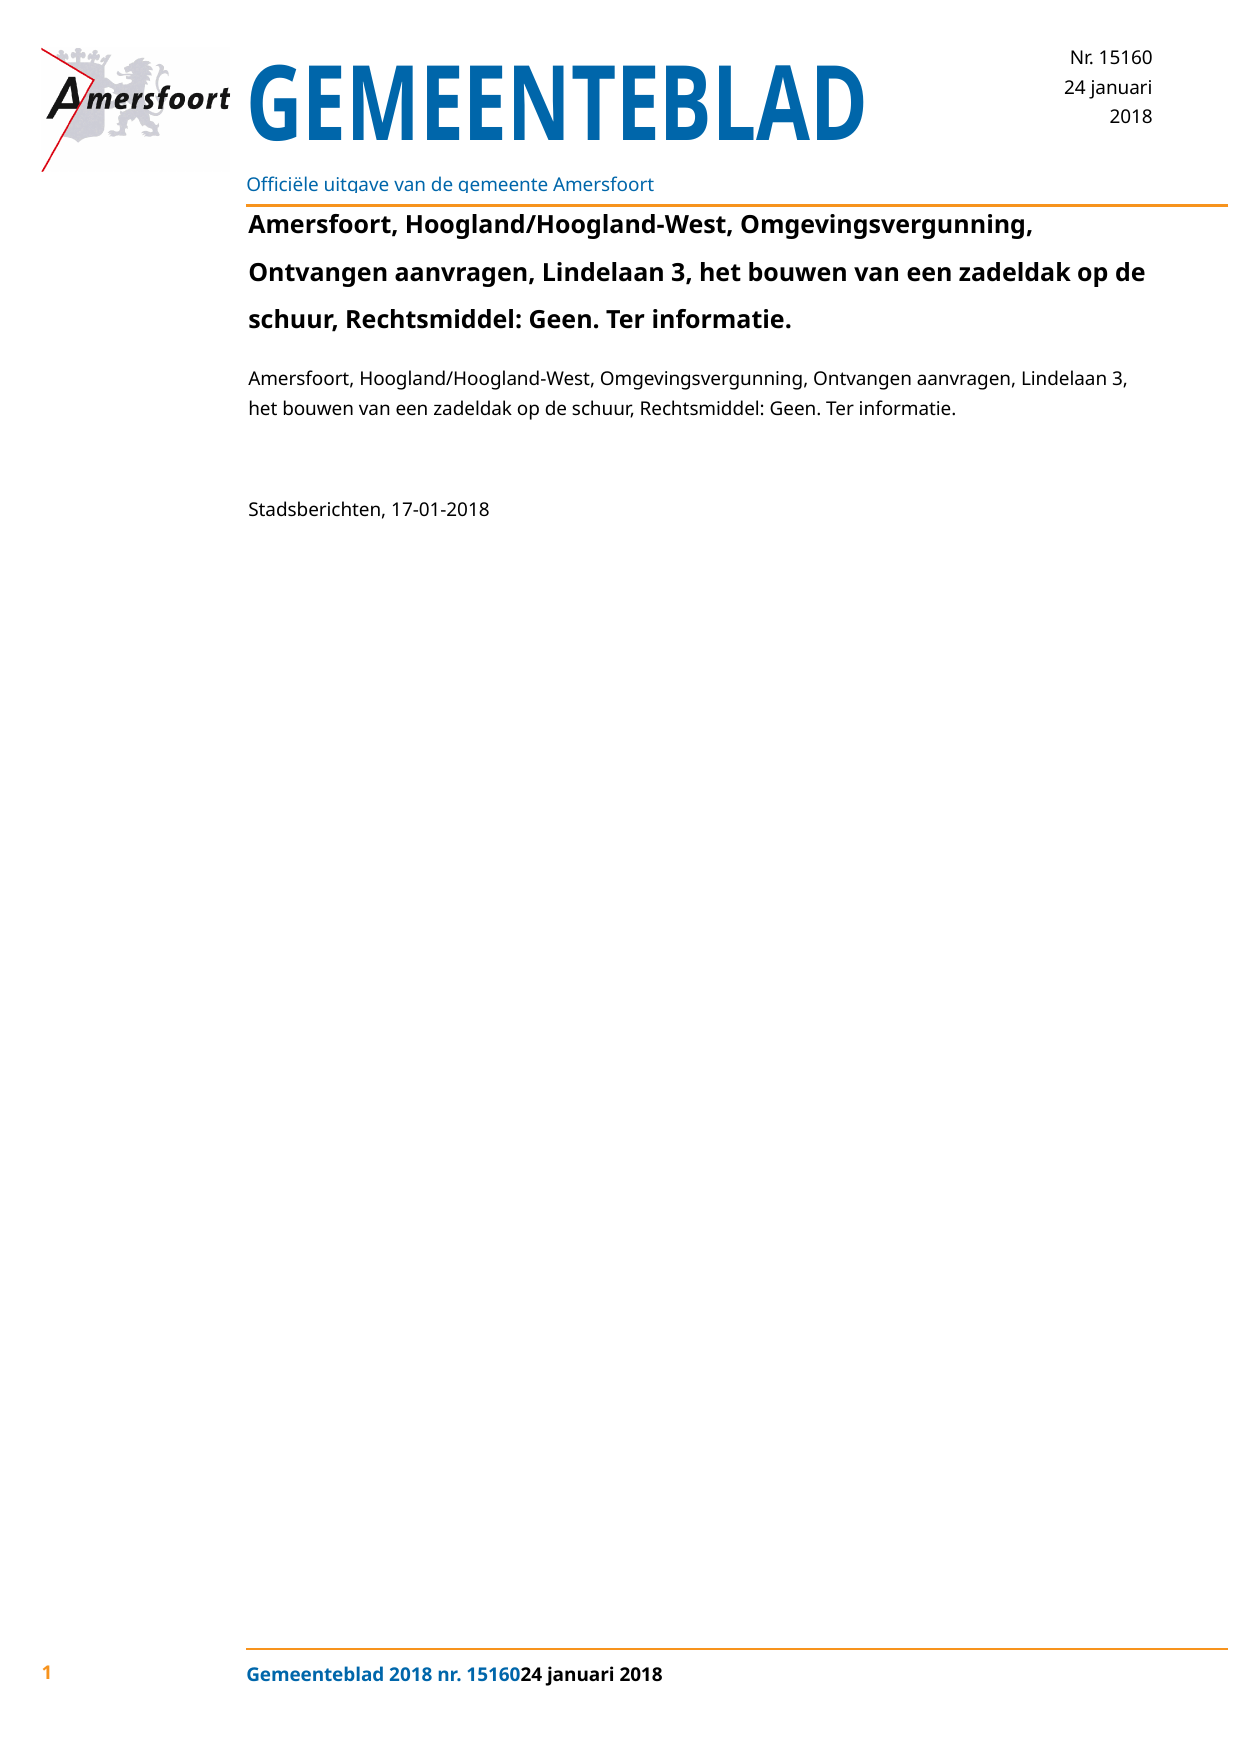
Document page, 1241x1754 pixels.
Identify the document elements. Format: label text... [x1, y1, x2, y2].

picture [41, 47, 231, 172]
text Amersfoort, Hoogland/Hoogland-West, Omgevingsvergunning, Ontvangen aanvragen, Lindelaan 3, het bouwen van een zadeldak op de schuur, Rechtsmiddel: Geen. Ter informatie. [248, 366, 1152, 421]
text Amersfoort, Hoogland/Hoogland-West, Omgevingsvergunning, Ontvangen aanvragen, Lindelaan 3, het bouwen van een zadeldak op de schuur, Rechtsmiddel: Geen. Ter informatie. [248, 207, 1152, 336]
text Stadsberichten, 17-01-2018 [248, 496, 1152, 522]
